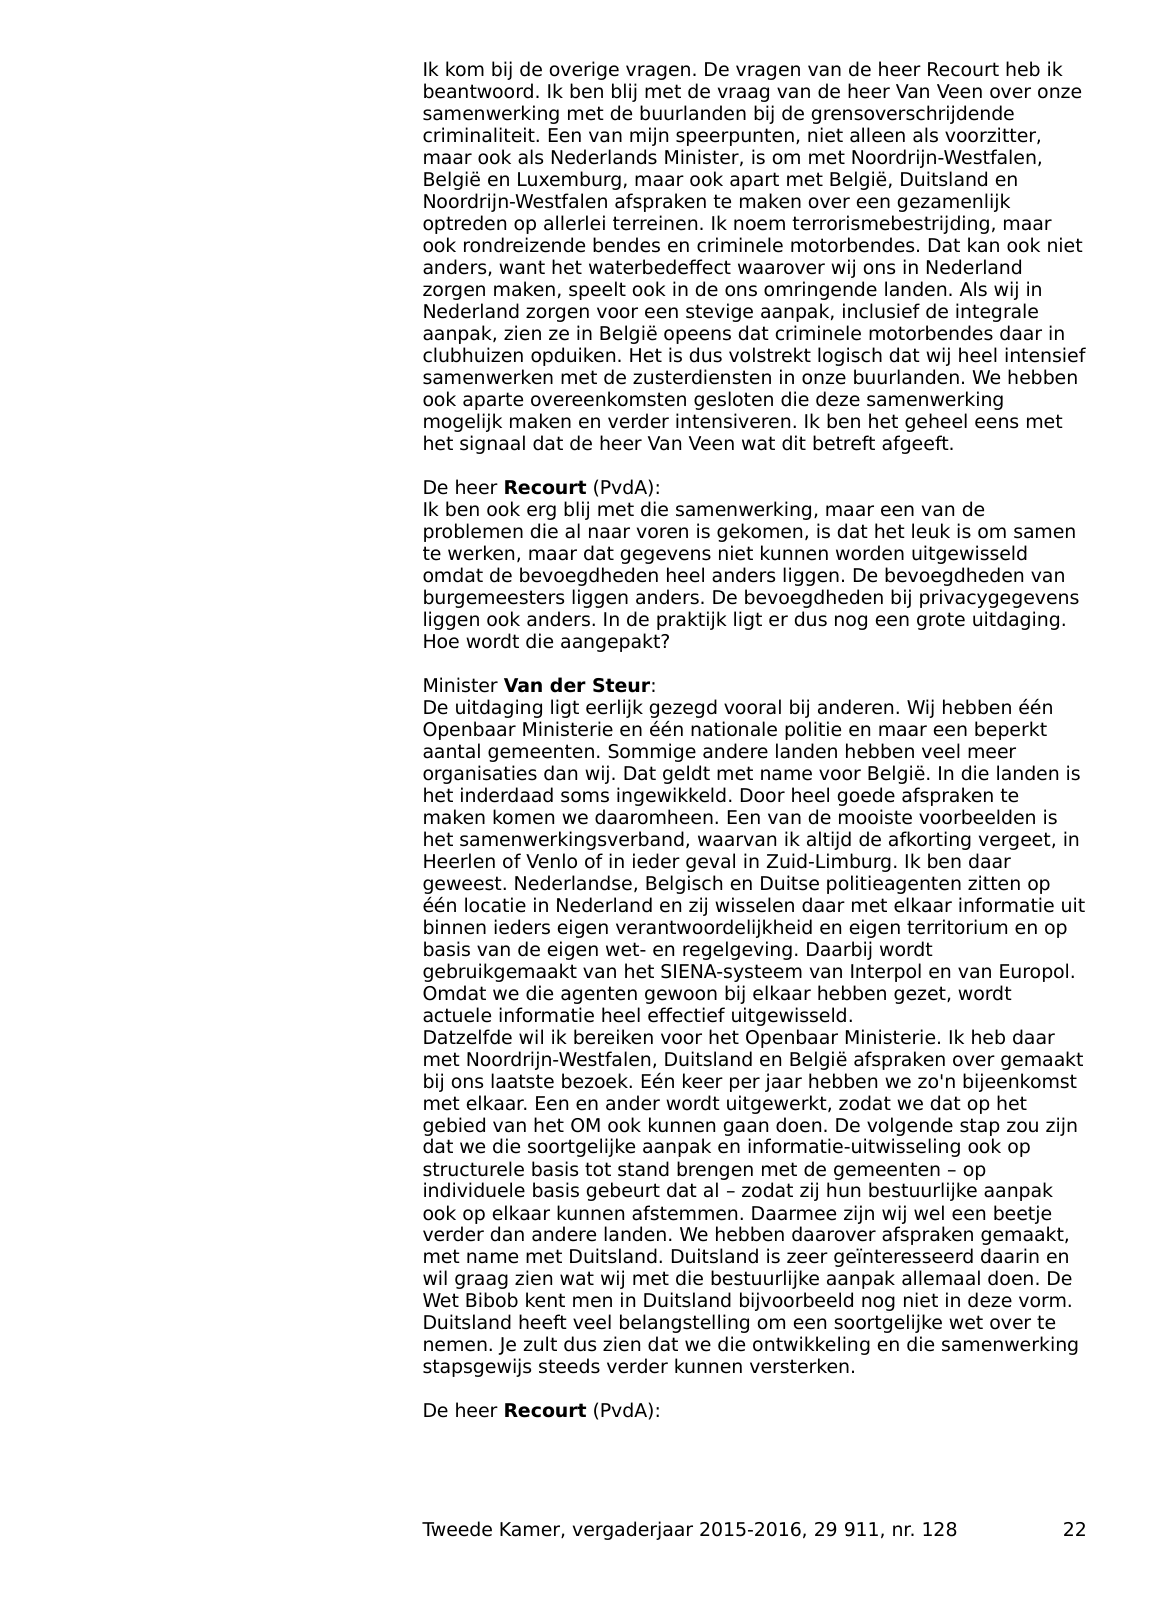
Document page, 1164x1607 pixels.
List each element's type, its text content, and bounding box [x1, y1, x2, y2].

text De uitdaging ligt eerlijk gezegd vooral bij anderen. Wij hebben één Openbaar Ministerie en één nationale politie en maar een beperkt aantal gemeenten. Sommige andere landen hebben veel meer organisaties dan wij. Dat geldt met name voor België. In die landen is het inderdaad soms ingewikkeld. Door heel goede afspraken te maken komen we daaromheen. Een van de mooiste voorbeelden is het samenwerkingsverband, waarvan ik altijd de afkorting vergeet, in Heerlen of Venlo of in ieder geval in Zuid-Limburg. Ik ben daar geweest. Nederlandse, Belgisch en Duitse politieagenten zitten op één locatie in Nederland en zij wisselen daar met elkaar informatie uit binnen ieders eigen verantwoordelijkheid en eigen territorium en op basis van de eigen wet- en regelgeving. Daarbij wordt gebruikgemaakt van het SIENA-systeem van Interpol en van Europol. Omdat we die agenten gewoon bij elkaar hebben gezet, wordt actuele informatie heel effectief uitgewisseld. [422, 697, 1087, 1027]
text Datzelfde wil ik bereiken voor het Openbaar Ministerie. Ik heb daar met Noordrijn-Westfalen, Duitsland en België afspraken over gemaakt bij ons laatste bezoek. Eén keer per jaar hebben we zo'n bijeenkomst met elkaar. Een en ander wordt uitgewerkt, zodat we dat op het gebied van het OM ook kunnen gaan doen. De volgende stap zou zijn dat we die soortgelijke aanpak en informatie-uitwisseling ook op structurele basis tot stand brengen met de gemeenten – op individuele basis gebeurt dat al – zodat zij hun bestuurlijke aanpak ook op elkaar kunnen afstemmen. Daarmee zijn wij wel een beetje verder dan andere landen. We hebben daarover afspraken gemaakt, met name met Duitsland. Duitsland is zeer geïnteresseerd daarin en wil graag zien wat wij met die bestuurlijke aanpak allemaal doen. De Wet Bibob kent men in Duitsland bijvoorbeeld nog niet in deze vorm. Duitsland heeft veel belangstelling om een soortgelijke wet over te nemen. Je zult dus zien dat we die ontwikkeling en die samenwerking stapsgewijs steeds verder kunnen versterken. [422, 1027, 1087, 1378]
text Ik kom bij de overige vragen. De vragen van de heer Recourt heb ik beantwoord. Ik ben blij met de vraag van de heer Van Veen over onze samenwerking met de buurlanden bij de grensoverschrijdende criminaliteit. Een van mijn speerpunten, niet alleen als voorzitter, maar ook als Nederlands Minister, is om met Noordrijn-Westfalen, België en Luxemburg, maar ook apart met België, Duitsland en Noordrijn-Westfalen afspraken te maken over een gezamenlijk optreden op allerlei terreinen. Ik noem terrorismebestrijding, maar ook rondreizende bendes en criminele motorbendes. Dat kan ook niet anders, want het waterbedeffect waarover wij ons in Nederland zorgen maken, speelt ook in de ons omringende landen. Als wij in Nederland zorgen voor een stevige aanpak, inclusief de integrale aanpak, zien ze in België opeens dat criminele motorbendes daar in clubhuizen opduiken. Het is dus volstrekt logisch dat wij heel intensief samenwerken met de zusterdiensten in onze buurlanden. We hebben ook aparte overeenkomsten gesloten die deze samenwerking mogelijk maken en verder intensiveren. Ik ben het geheel eens met het signaal dat de heer Van Veen wat dit betreft afgeeft. [422, 59, 1087, 455]
text De heer Recourt (PvdA): [422, 477, 1087, 499]
text Minister Van der Steur: [422, 675, 1087, 697]
text Ik ben ook erg blij met die samenwerking, maar een van de problemen die al naar voren is gekomen, is dat het leuk is om samen te werken, maar dat gegevens niet kunnen worden uitgewisseld omdat de bevoegdheden heel anders liggen. De bevoegdheden van burgemeesters liggen anders. De bevoegdheden bij privacygegevens liggen ook anders. In de praktijk ligt er dus nog een grote uitdaging. Hoe wordt die aangepakt? [422, 499, 1087, 653]
text De heer Recourt (PvdA): [422, 1400, 1087, 1422]
